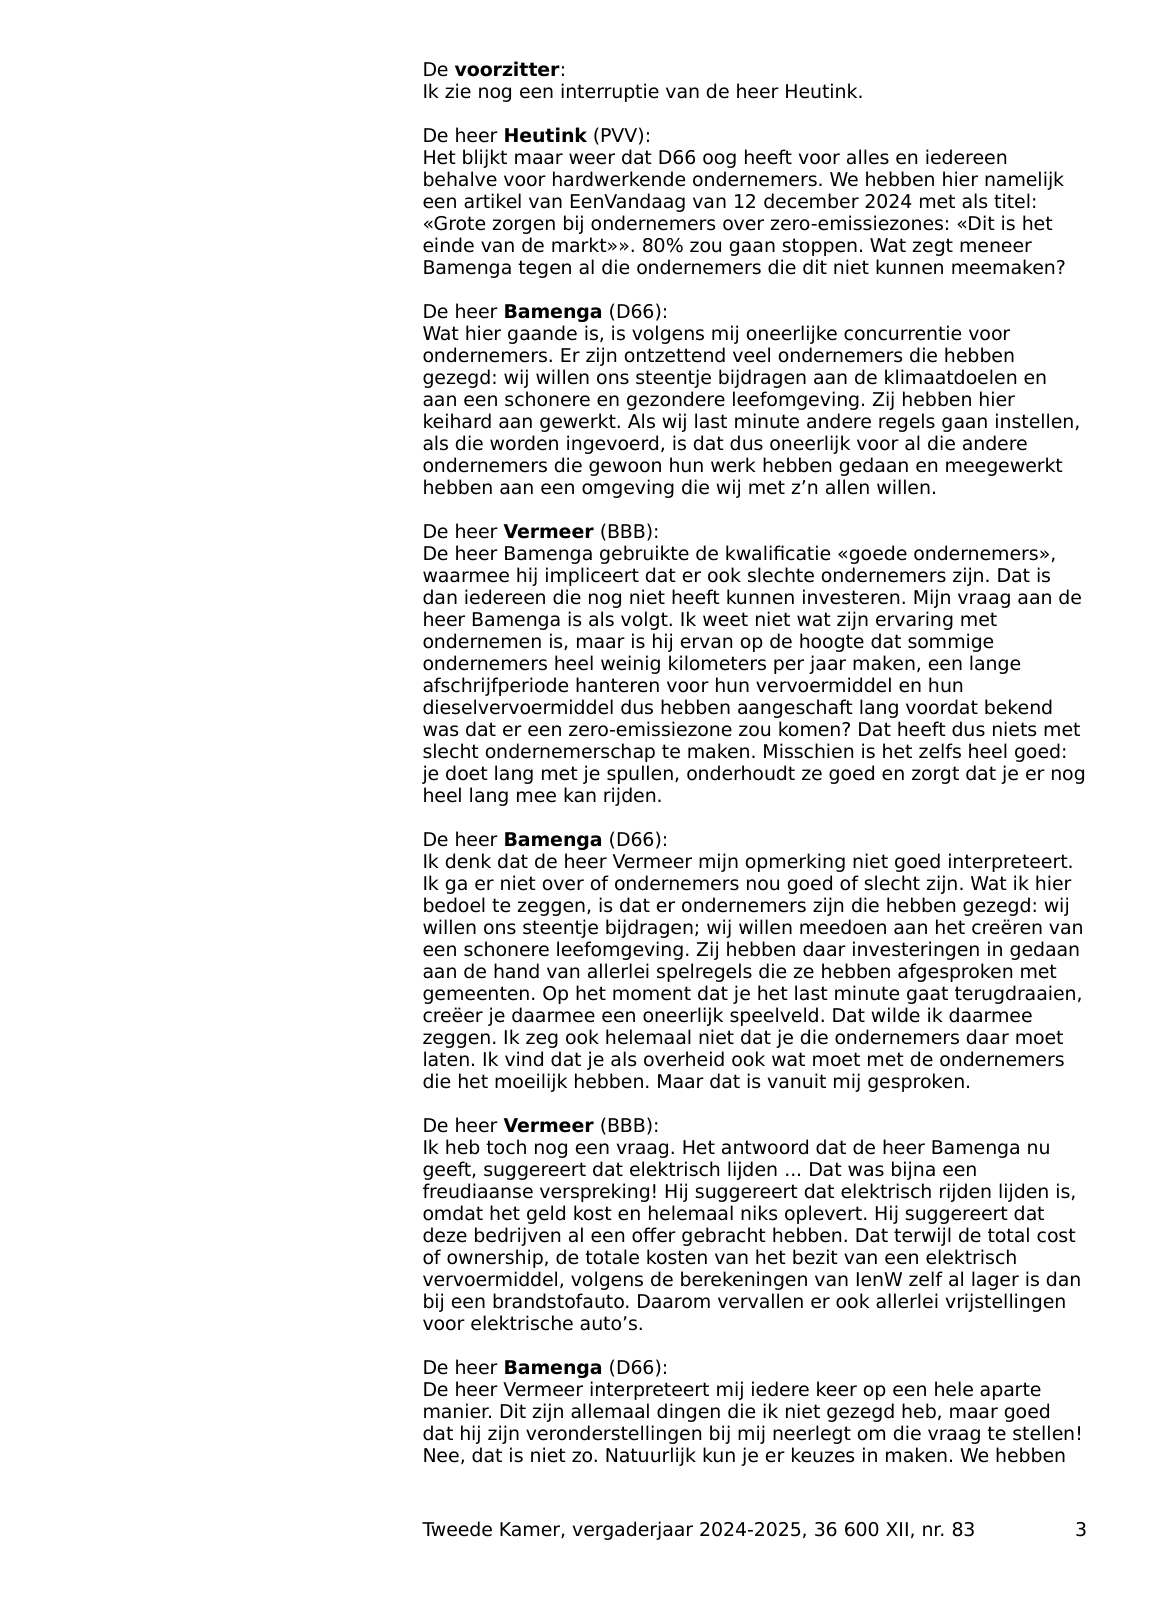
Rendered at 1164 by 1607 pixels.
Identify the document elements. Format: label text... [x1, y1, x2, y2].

text Wat hier gaande is, is volgens mij oneerlijke concurrentie voor ondernemers. Er zijn ontzettend veel ondernemers die hebben gezegd: wij willen ons steentje bijdragen aan de klimaatdoelen en aan een schonere en gezondere leefomgeving. Zij hebben hier keihard aan gewerkt. Als wij last minute andere regels gaan instellen, als die worden ingevoerd, is dat dus oneerlijk voor al die andere ondernemers die gewoon hun werk hebben gedaan en meegewerkt hebben aan een omgeving die wij met z’n allen willen. [422, 323, 1087, 499]
text Ik heb toch nog een vraag. Het antwoord dat de heer Bamenga nu geeft, suggereert dat elektrisch lijden ... Dat was bijna een freudiaanse verspreking! Hij suggereert dat elektrisch rijden lijden is, omdat het geld kost en helemaal niks oplevert. Hij suggereert dat deze bedrijven al een offer gebracht hebben. Dat terwijl de total cost of ownership, de totale kosten van het bezit van een elektrisch vervoermiddel, volgens de berekeningen van IenW zelf al lager is dan bij een brandstofauto. Daarom vervallen er ook allerlei vrijstellingen voor elektrische auto’s. [422, 1137, 1087, 1335]
text De heer Vermeer interpreteert mij iedere keer op een hele aparte manier. Dit zijn allemaal dingen die ik niet gezegd heb, maar goed dat hij zijn veronderstellingen bij mij neerlegt om die vraag te stellen! Nee, dat is niet zo. Natuurlijk kun je er keuzes in maken. We hebben [422, 1379, 1087, 1467]
text Ik denk dat de heer Vermeer mijn opmerking niet goed interpreteert. Ik ga er niet over of ondernemers nou goed of slecht zijn. Wat ik hier bedoel te zeggen, is dat er ondernemers zijn die hebben gezegd: wij willen ons steentje bijdragen; wij willen meedoen aan het creëren van een schonere leefomgeving. Zij hebben daar investeringen in gedaan aan de hand van allerlei spelregels die ze hebben afgesproken met gemeenten. Op het moment dat je het last minute gaat terugdraaien, creëer je daarmee een oneerlijk speelveld. Dat wilde ik daarmee zeggen. Ik zeg ook helemaal niet dat je die ondernemers daar moet laten. Ik vind dat je als overheid ook wat moet met de ondernemers die het moeilijk hebben. Maar dat is vanuit mij gesproken. [422, 851, 1087, 1093]
text De heer Vermeer (BBB): [422, 1115, 1087, 1137]
text De heer Heutink (PVV): [422, 125, 1087, 147]
text De heer Vermeer (BBB): [422, 521, 1087, 543]
text De voorzitter: [422, 59, 1087, 81]
text De heer Bamenga (D66): [422, 301, 1087, 323]
text Ik zie nog een interruptie van de heer Heutink. [422, 81, 1087, 103]
text De heer Bamenga gebruikte de kwalificatie «goede ondernemers», waarmee hij impliceert dat er ook slechte ondernemers zijn. Dat is dan iedereen die nog niet heeft kunnen investeren. Mijn vraag aan de heer Bamenga is als volgt. Ik weet niet wat zijn ervaring met ondernemen is, maar is hij ervan op de hoogte dat sommige ondernemers heel weinig kilometers per jaar maken, een lange afschrijfperiode hanteren voor hun vervoermiddel en hun dieselvervoermiddel dus hebben aangeschaft lang voordat bekend was dat er een zero-emissiezone zou komen? Dat heeft dus niets met slecht ondernemerschap te maken. Misschien is het zelfs heel goed: je doet lang met je spullen, onderhoudt ze goed en zorgt dat je er nog heel lang mee kan rijden. [422, 543, 1087, 807]
text De heer Bamenga (D66): [422, 829, 1087, 851]
text Het blijkt maar weer dat D66 oog heeft voor alles en iedereen behalve voor hardwerkende ondernemers. We hebben hier namelijk een artikel van EenVandaag van 12 december 2024 met als titel: «Grote zorgen bij ondernemers over zero-emissiezones: «Dit is het einde van de markt»». 80% zou gaan stoppen. Wat zegt meneer Bamenga tegen al die ondernemers die dit niet kunnen meemaken? [422, 147, 1087, 279]
text De heer Bamenga (D66): [422, 1357, 1087, 1379]
